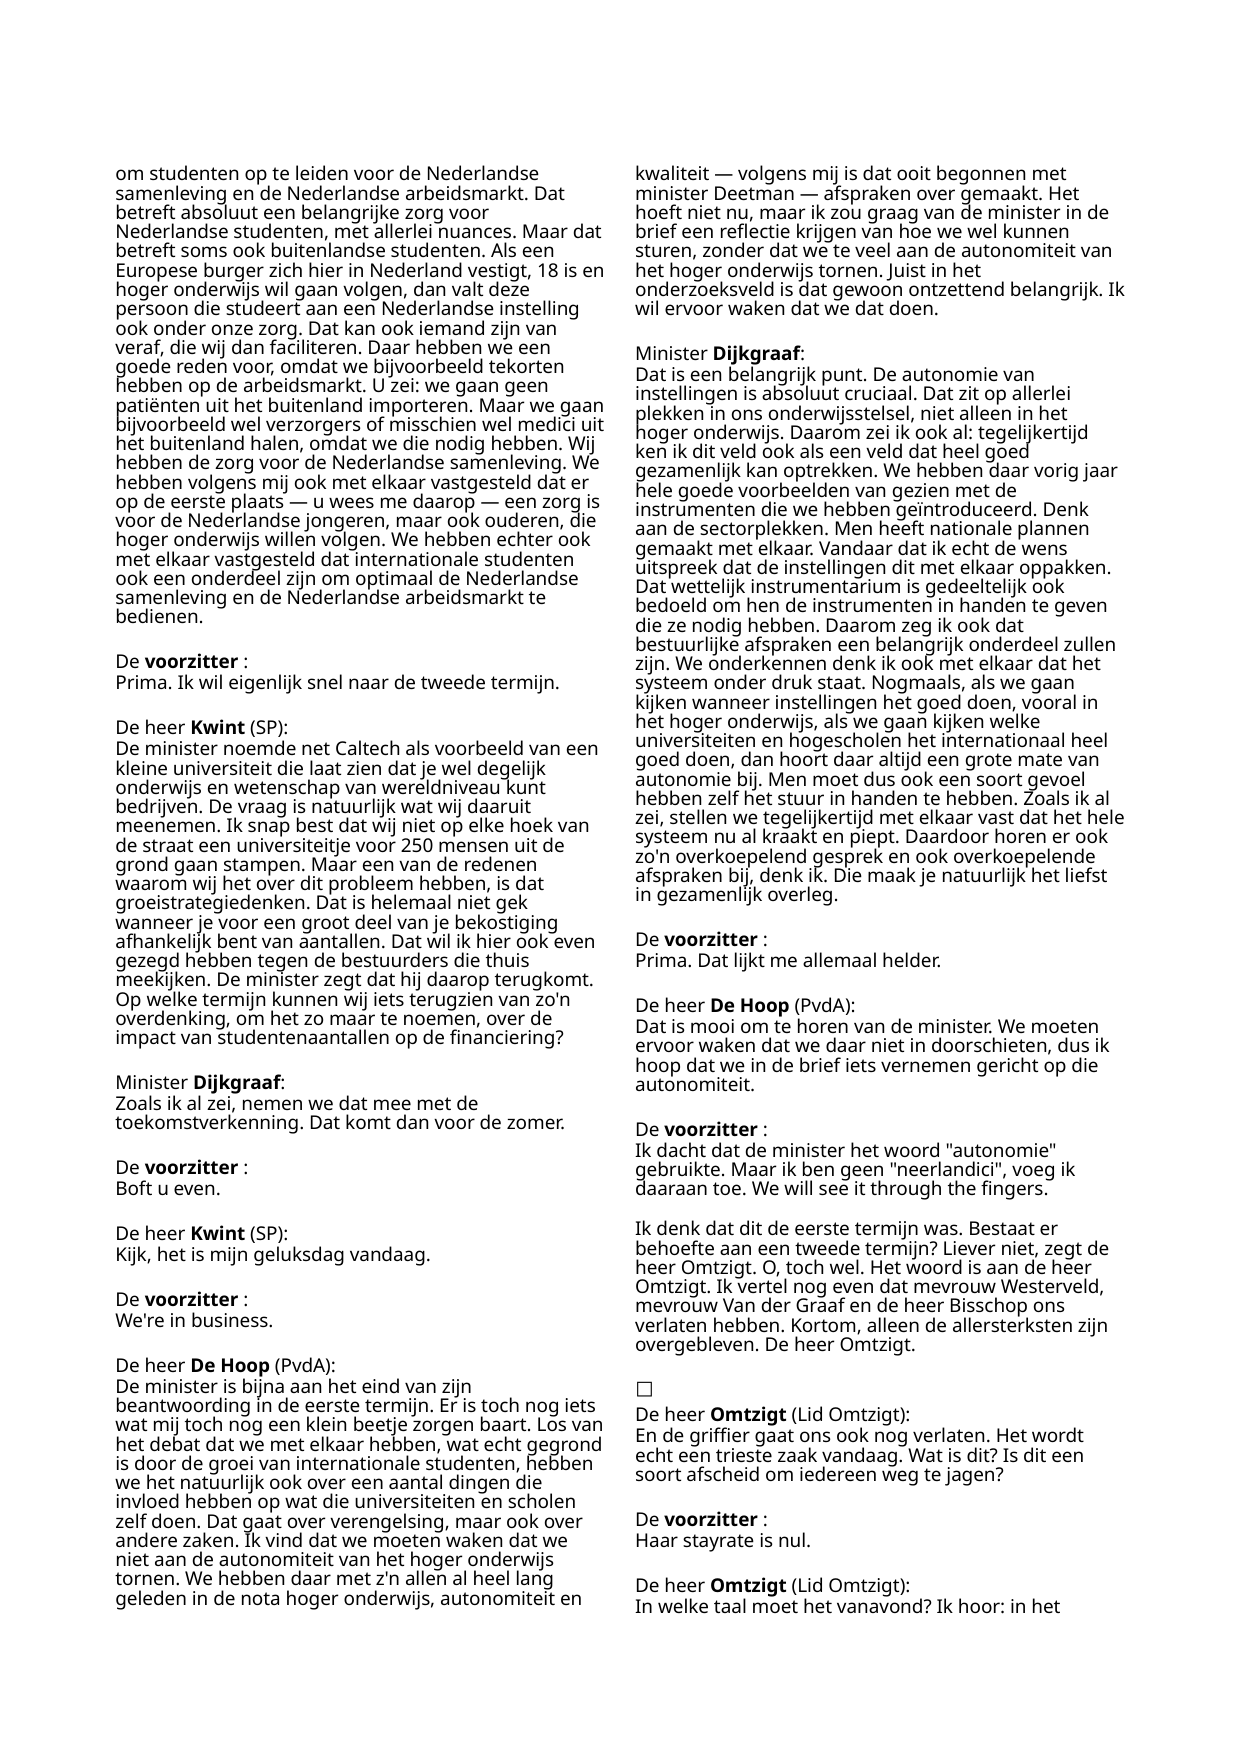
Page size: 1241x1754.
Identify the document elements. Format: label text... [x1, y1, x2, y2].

text De heer Omtzigt (Lid Omtzigt): [635, 1572, 1125, 1598]
text Prima. Dat lijkt me allemaal helder. [635, 952, 1125, 971]
text De voorzitter : [635, 1506, 1125, 1532]
text We're in business. [115, 1312, 605, 1331]
text kwaliteit — volgens mij is dat ooit begonnen met minister Deetman — afspraken over gemaakt. Het hoeft niet nu, maar ik zou graag van de minister in de brief een reflectie krijgen van hoe we wel kunnen sturen, zonder dat we te veel aan de autonomiteit van het hoger onderwijs tornen. Juist in het onderzoeksveld is dat gewoon ontzettend belangrijk. Ik wil ervoor waken dat we dat doen. [635, 165, 1125, 319]
text De voorzitter : [115, 1154, 605, 1180]
text De heer De Hoop (PvdA): [115, 1352, 605, 1378]
text En de griffier gaat ons ook nog verlaten. Het wordt echt een trieste zaak vandaag. Wat is dit? Is dit een soort afscheid om iedereen weg te jagen? [635, 1427, 1125, 1485]
text Zoals ik al zei, nemen we dat mee met de toekomstverkenning. Dat komt dan voor de zomer. [115, 1095, 605, 1134]
text Minister Dijkgraaf: [115, 1069, 605, 1095]
text De voorzitter : [115, 1286, 605, 1312]
text De minister is bijna aan het eind van zijn beantwoording in de eerste termijn. Er is toch nog iets wat mij toch nog een klein beetje zorgen baart. Los van het debat dat we met elkaar hebben, wat echt gegrond is door de groei van internationale studenten, hebben we het natuurlijk ook over een aantal dingen die invloed hebben op wat die universiteiten en scholen zelf doen. Dat gaat over verengelsing, maar ook over andere zaken. Ik vind dat we moeten waken dat we niet aan de autonomiteit van het hoger onderwijs tornen. We hebben daar met z'n allen al heel lang geleden in de nota hoger onderwijs, autonomiteit en [115, 1378, 605, 1609]
text In welke taal moet het vanavond? Ik hoor: in het [635, 1598, 1125, 1617]
text De heer Kwint (SP): [115, 1220, 605, 1246]
text Haar stayrate is nul. [635, 1532, 1125, 1551]
text De heer Omtzigt (Lid Omtzigt): [635, 1402, 1125, 1427]
text De voorzitter : [115, 649, 605, 674]
text De heer De Hoop (PvdA): [635, 992, 1125, 1018]
text Ik denk dat dit de eerste termijn was. Bestaat er behoefte aan een tweede termijn? Liever niet, zegt de heer Omtzigt. O, toch wel. Het woord is aan de heer Omtzigt. Ik vertel nog even dat mevrouw Westerveld, mevrouw Van der Graaf en de heer Bisschop ons verlaten hebben. Kortom, alleen de allersterksten zijn overgebleven. De heer Omtzigt. [635, 1220, 1125, 1355]
text De voorzitter : [635, 1116, 1125, 1142]
text Minister Dijkgraaf: [635, 340, 1125, 366]
text om studenten op te leiden voor de Nederlandse samenleving en de Nederlandse arbeidsmarkt. Dat betreft absoluut een belangrijke zorg voor Nederlandse studenten, met allerlei nuances. Maar dat betreft soms ook buitenlandse studenten. Als een Europese burger zich hier in Nederland vestigt, 18 is en hoger onderwijs wil gaan volgen, dan valt deze persoon die studeert aan een Nederlandse instelling ook onder onze zorg. Dat kan ook iemand zijn van veraf, die wij dan faciliteren. Daar hebben we een goede reden voor, omdat we bijvoorbeeld tekorten hebben op de arbeidsmarkt. U zei: we gaan geen patiënten uit het buitenland importeren. Maar we gaan bijvoorbeeld wel verzorgers of misschien wel medici uit het buitenland halen, omdat we die nodig hebben. Wij hebben de zorg voor de Nederlandse samenleving. We hebben volgens mij ook met elkaar vastgesteld dat er op de eerste plaats — u wees me daarop — een zorg is voor de Nederlandse jongeren, maar ook ouderen, die hoger onderwijs willen volgen. We hebben echter ook met elkaar vastgesteld dat internationale studenten ook een onderdeel zijn om optimaal de Nederlandse samenleving en de Nederlandse arbeidsmarkt te bedienen. [115, 165, 605, 628]
text Prima. Ik wil eigenlijk snel naar de tweede termijn. [115, 674, 605, 694]
text De voorzitter : [635, 926, 1125, 952]
text Kijk, het is mijn geluksdag vandaag. [115, 1246, 605, 1265]
text Dat is mooi om te horen van de minister. We moeten ervoor waken dat we daar niet in doorschieten, dus ik hoop dat we in de brief iets vernemen gericht op die autonomiteit. [635, 1018, 1125, 1095]
text Dat is een belangrijk punt. De autonomie van instellingen is absoluut cruciaal. Dat zit op allerlei plekken in ons onderwijsstelsel, niet alleen in het hoger onderwijs. Daarom zei ik ook al: tegelijkertijd ken ik dit veld ook als een veld dat heel goed gezamenlijk kan optrekken. We hebben daar vorig jaar hele goede voorbeelden van gezien met de instrumenten die we hebben geïntroduceerd. Denk aan de sectorplekken. Men heeft nationale plannen gemaakt met elkaar. Vandaar dat ik echt de wens uitspreek dat de instellingen dit met elkaar oppakken. Dat wettelijk instrumentarium is gedeeltelijk ook bedoeld om hen de instrumenten in handen te geven die ze nodig hebben. Daarom zeg ik ook dat bestuurlijke afspraken een belangrijk onderdeel zullen zijn. We onderkennen denk ik ook met elkaar dat het systeem onder druk staat. Nogmaals, als we gaan kijken wanneer instellingen het goed doen, vooral in het hoger onderwijs, als we gaan kijken welke universiteiten en hogescholen het internationaal heel goed doen, dan hoort daar altijd een grote mate van autonomie bij. Men moet dus ook een soort gevoel hebben zelf het stuur in handen te hebben. Zoals ik al zei, stellen we tegelijkertijd met elkaar vast dat het hele systeem nu al kraakt en piept. Daardoor horen er ook zo'n overkoepelend gesprek en ook overkoepelende afspraken bij, denk ik. Die maak je natuurlijk het liefst in gezamenlijk overleg. [635, 366, 1125, 906]
text De heer Kwint (SP): [115, 714, 605, 740]
text De minister noemde net Caltech als voorbeeld van een kleine universiteit die laat zien dat je wel degelijk onderwijs en wetenschap van wereldniveau kunt bedrijven. De vraag is natuurlijk wat wij daaruit meenemen. Ik snap best dat wij niet op elke hoek van de straat een universiteitje voor 250 mensen uit de grond gaan stampen. Maar een van de redenen waarom wij het over dit probleem hebben, is dat groeistrategiedenken. Dat is helemaal niet gek wanneer je voor een groot deel van je bekostiging afhankelijk bent van aantallen. Dat wil ik hier ook even gezegd hebben tegen de bestuurders die thuis meekijken. De minister zegt dat hij daarop terugkomt. Op welke termijn kunnen wij iets terugzien van zo'n overdenking, om het zo maar te noemen, over de impact van studentenaantallen op de financiering? [115, 740, 605, 1048]
text Boft u even. [115, 1180, 605, 1199]
text ⬜ [635, 1376, 1125, 1402]
text Ik dacht dat de minister het woord "autonomie" gebruikte. Maar ik ben geen "neerlandici", voeg ik daaraan toe. We will see it through the fingers. [635, 1142, 1125, 1199]
